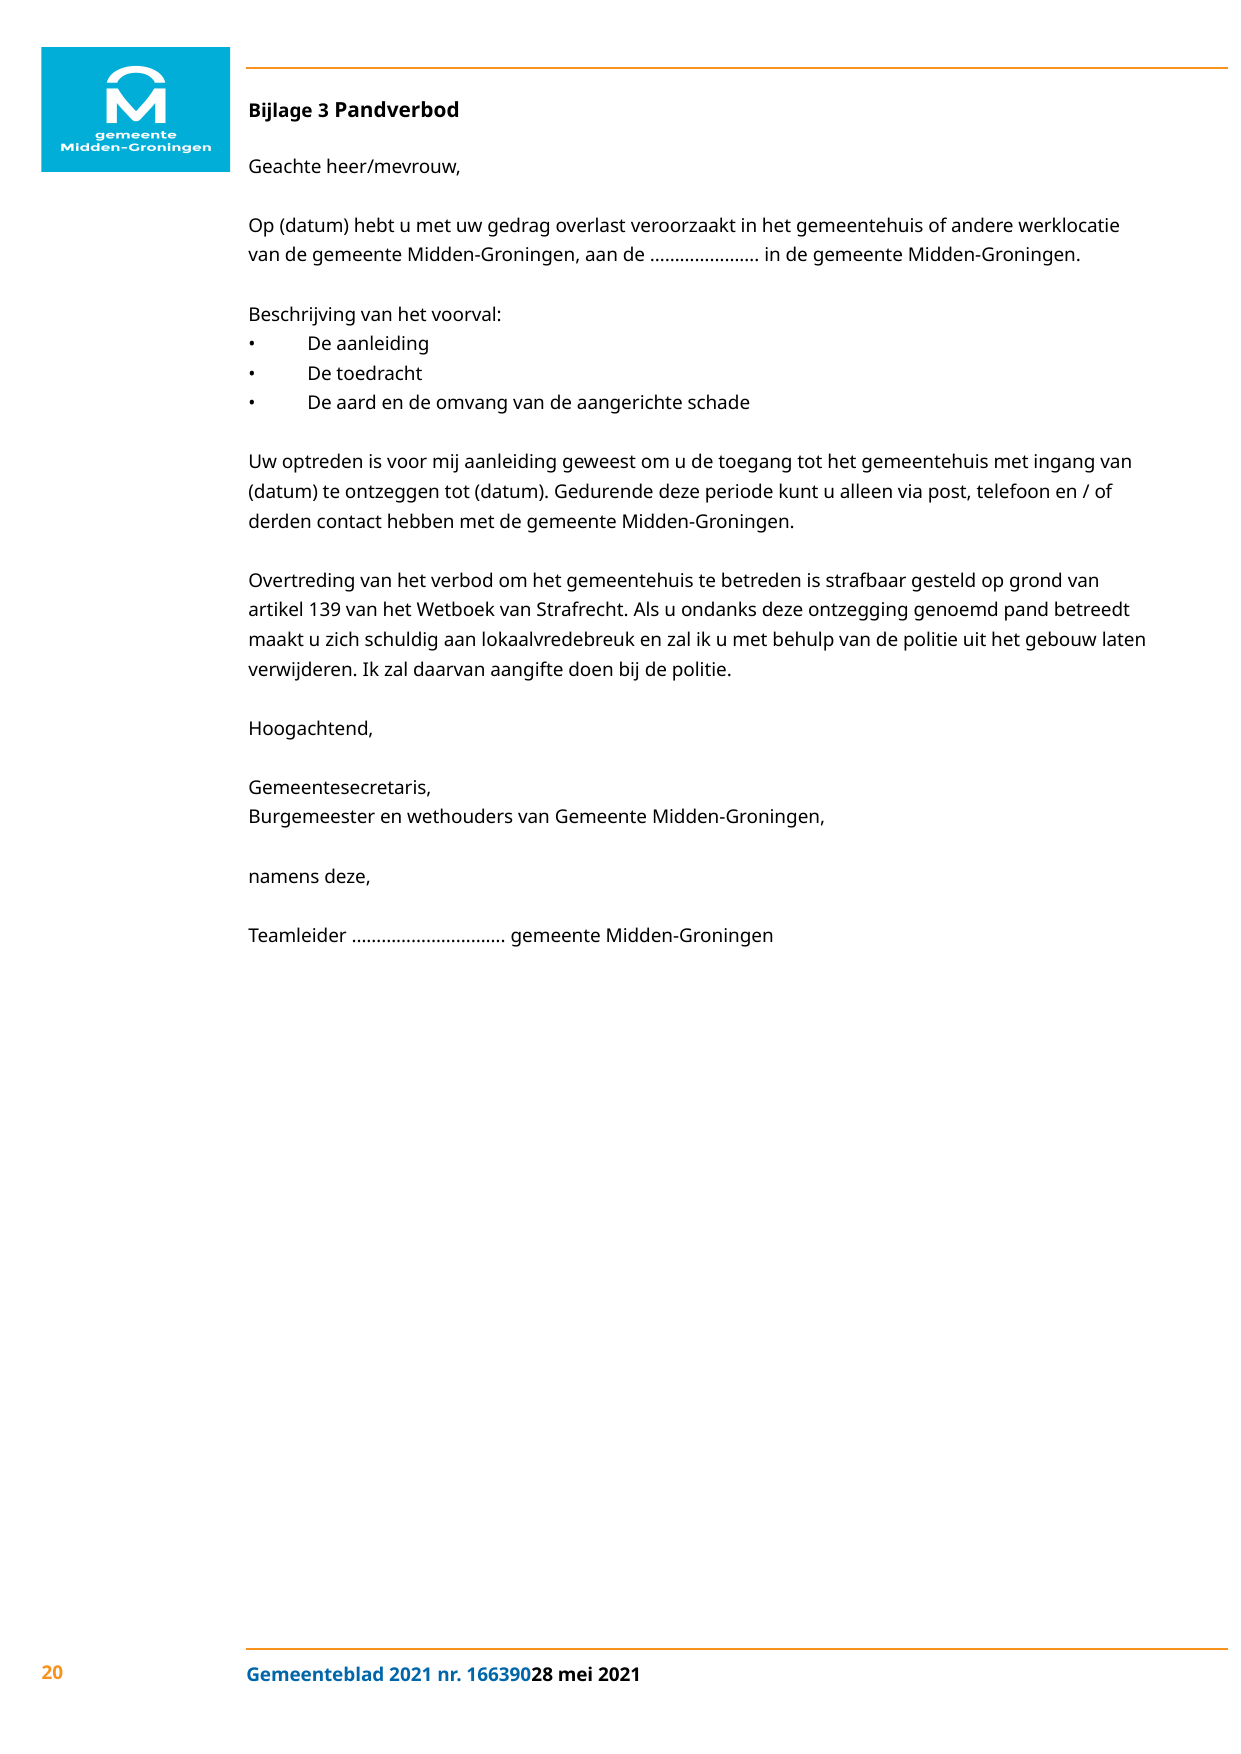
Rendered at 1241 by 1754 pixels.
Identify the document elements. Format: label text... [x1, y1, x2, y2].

picture [184, 146, 190, 153]
text namens deze, [248, 863, 1152, 889]
text Hoogachtend, [248, 715, 1152, 741]
list De aanleiding [248, 330, 1152, 356]
text Uw optreden is voor mij aanleiding geweest om u de toegang tot het gemeentehuis met ingang van (datum) te ontzeggen tot (datum). Gedurende deze periode kunt u alleen via post, telefoon en / of derden contact hebben met de gemeente Midden-Groningen. [248, 449, 1152, 534]
picture [107, 89, 165, 122]
picture [108, 66, 164, 82]
list De toedracht [248, 360, 1152, 386]
text Overtreding van het verbod om het gemeentehuis te betreden is strafbaar gesteld op grond van artikel 139 van het Wetboek van Strafrecht. Als u ondanks deze ontzegging genoemd pand betreedt maakt u zich schuldig aan lokaalvredebreuk en zal ik u met behulp van de politie uit het gebouw laten verwijderen. Ik zal daarvan aangifte doen bij de politie. [248, 567, 1152, 682]
text Burgemeester en wethouders van Gemeente Midden-Groningen, [248, 804, 1152, 829]
list De aard en de omvang van de aangerichte schade [248, 389, 1152, 415]
text Beschrijving van het voorval: [248, 301, 1152, 327]
text Teamleider …………………………. gemeente Midden-Groningen [248, 922, 1152, 948]
text Gemeentesecretaris, [248, 774, 1152, 800]
text Op (datum) hebt u met uw gedrag overlast veroorzaakt in het gemeentehuis of andere werklocatie van de gemeente Midden-Groningen, aan de …………………. in de gemeente Midden-Groningen. [248, 212, 1152, 267]
text Bijlage 3 Pandverbod [248, 95, 1152, 123]
text Geachte heer/mevrouw, [248, 153, 1152, 179]
